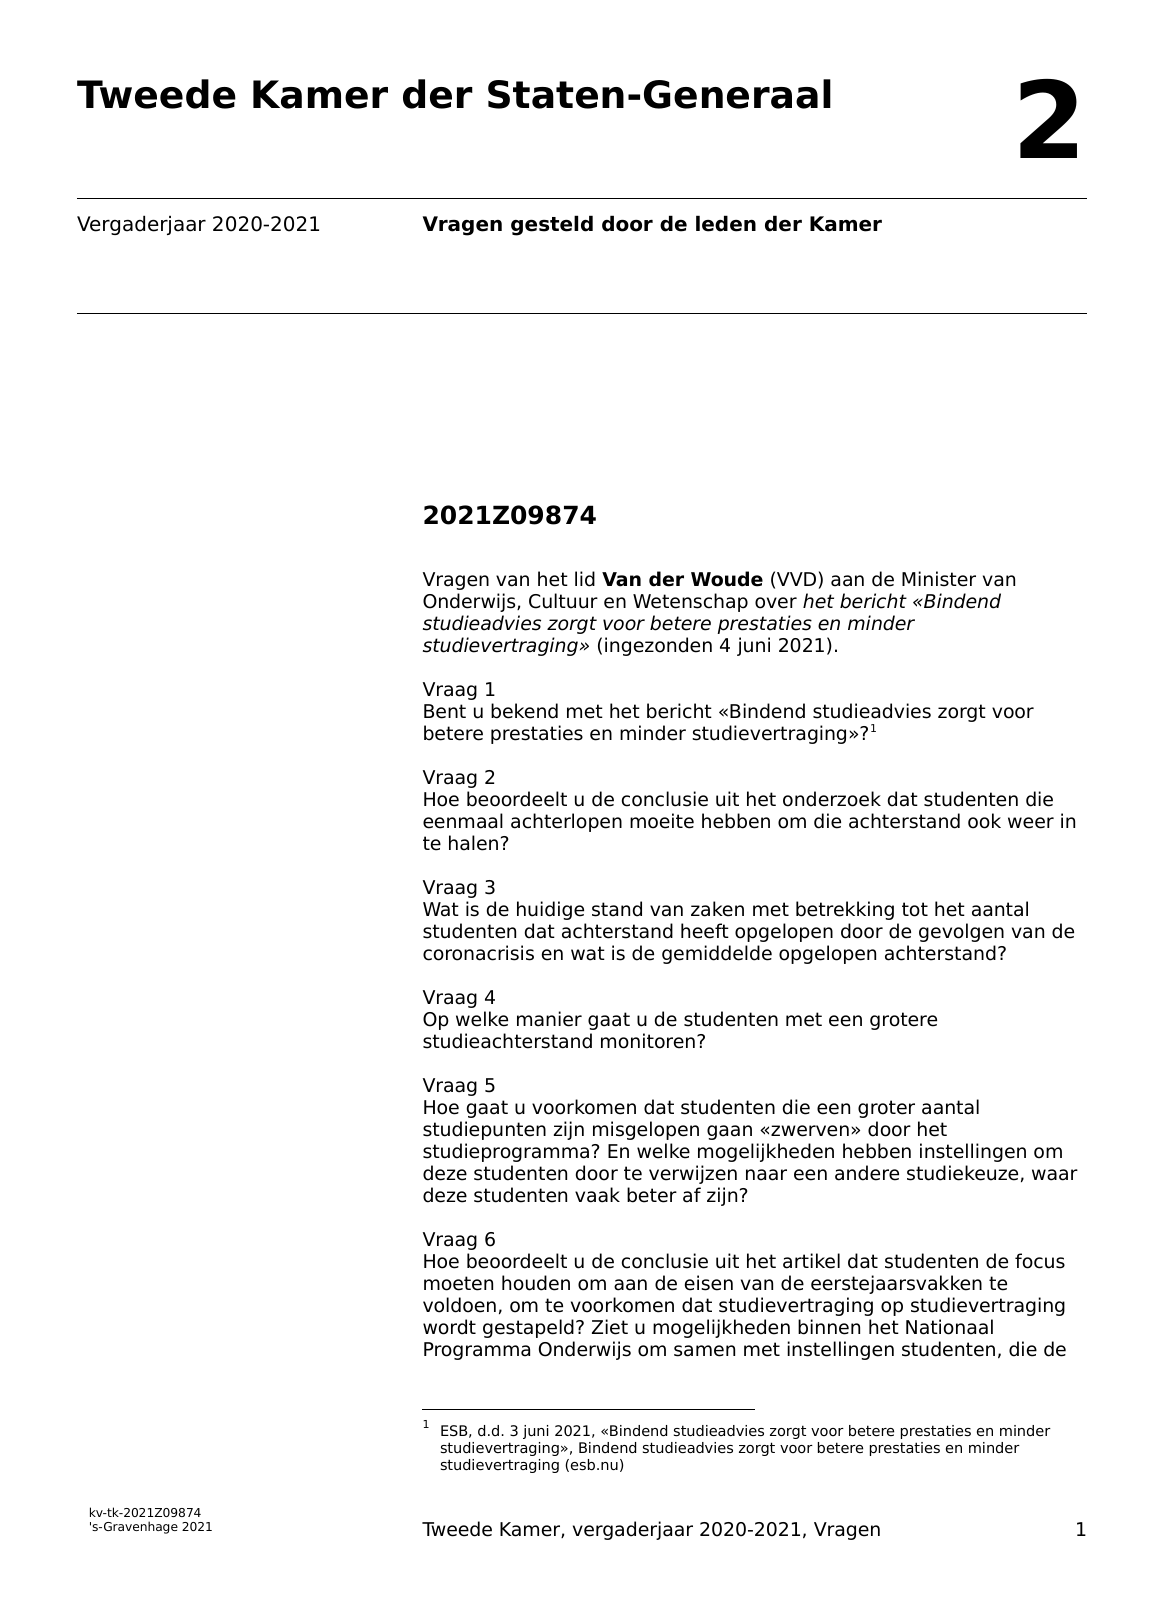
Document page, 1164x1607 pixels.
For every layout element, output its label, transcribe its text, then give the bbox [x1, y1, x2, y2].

text Vragen van het lid Van der Woude (VVD) aan de Minister van Onderwijs, Cultuur en Wetenschap over het bericht «Bindend studieadvies zorgt voor betere prestaties en minder studievertraging» (ingezonden 4 juni 2021). [422, 569, 1087, 657]
text Vraag 1 [422, 679, 1087, 701]
table_cell Vergaderjaar 2020-2021 [77, 199, 422, 313]
text Vraag 5 [422, 1075, 1087, 1097]
text Hoe beoordeelt u de conclusie uit het artikel dat studenten de focus moeten houden om aan de eisen van de eerstejaarsvakken te voldoen, om te voorkomen dat studievertraging op studievertraging wordt gestapeld? Ziet u mogelijkheden binnen het Nationaal Programma Onderwijs om samen met instellingen studenten, die de [422, 1251, 1087, 1361]
text 2021Z09874 [422, 501, 1087, 531]
text Wat is de huidige stand van zaken met betrekking tot het aantal studenten dat achterstand heeft opgelopen door de gevolgen van de coronacrisis en wat is de gemiddelde opgelopen achterstand? [422, 899, 1087, 965]
text Vraag 2 [422, 767, 1087, 789]
text Bent u bekend met het bericht «Bindend studieadvies zorgt voor betere prestaties en minder studievertraging»? [422, 701, 1087, 745]
text Vraag 4 [422, 987, 1087, 1009]
text 's-Gravenhage 2021 [88, 1520, 323, 1534]
text Hoe gaat u voorkomen dat studenten die een groter aantal studiepunten zijn misgelopen gaan «zwerven» door het studieprogramma? En welke mogelijkheden hebben instellingen om deze studenten door te verwijzen naar een andere studiekeuze, waar deze studenten vaak beter af zijn? [422, 1097, 1087, 1207]
text Op welke manier gaat u de studenten met een grotere studieachterstand monitoren? [422, 1009, 1087, 1053]
text Vraag 6 [422, 1229, 1087, 1251]
text Hoe beoordeelt u de conclusie uit het onderzoek dat studenten die eenmaal achterlopen moeite hebben om die achterstand ook weer in te halen? [422, 789, 1087, 855]
table_header Tweede Kamer der Staten-Generaal [77, 59, 886, 198]
table_cell Vragen gesteld door de leden der Kamer [422, 199, 1087, 313]
text ESB, d.d. 3 juni 2021, «Bindend studieadvies zorgt voor betere prestaties en minder studievertraging», Bindend studieadvies zorgt voor betere prestaties en minder studievertraging (esb.nu) [422, 1418, 1087, 1474]
text Vraag 3 [422, 877, 1087, 899]
text kv-tk-2021Z09874 [88, 1506, 323, 1520]
table_header 2 [886, 59, 1087, 198]
